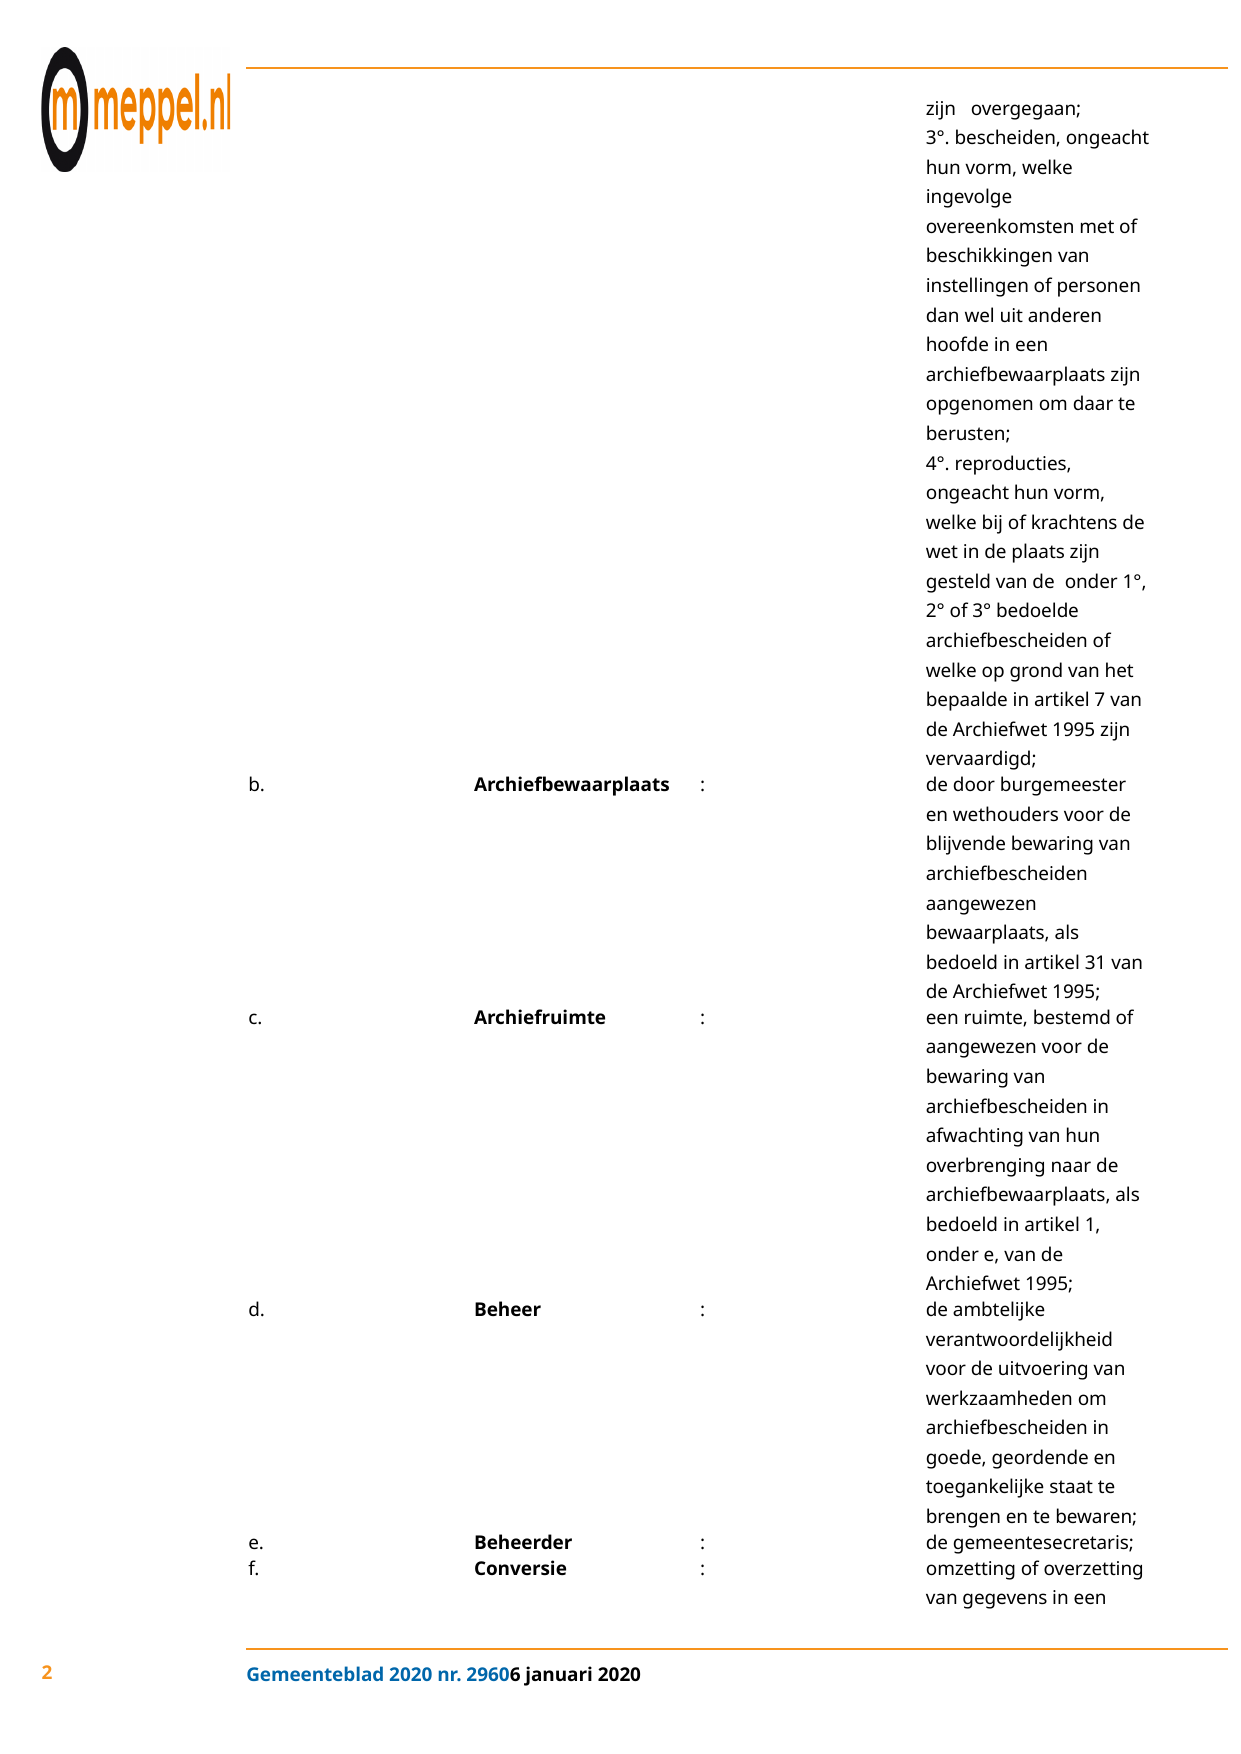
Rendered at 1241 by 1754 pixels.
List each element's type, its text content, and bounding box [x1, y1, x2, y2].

table_header [474, 95, 700, 771]
table_header [248, 95, 474, 771]
table_cell : [700, 771, 926, 1004]
table_cell : [700, 1555, 926, 1610]
table_cell : [700, 1529, 926, 1555]
table_cell omzetting of overzetting van gegevens in een [926, 1555, 1152, 1610]
table_cell : [700, 1296, 926, 1529]
table_cell Archiefbewaarplaats [474, 771, 700, 1004]
table_cell e. [248, 1529, 474, 1555]
table_cell Beheer [474, 1296, 700, 1529]
table_header zijn overgegaan; 3°. bescheiden, ongeacht hun vorm, welke ingevolge overeenkomsten met of beschikkingen van instellingen of personen dan wel uit anderen hoofde in een archiefbewaarplaats zijn opgenomen om daar te berusten; 4°. reproducties, ongeacht hun vorm, welke bij of krachtens de wet in de plaats zijn gesteld van de onder 1°, 2° of 3° bedoelde archiefbescheiden of welke op grond van het bepaalde in artikel 7 van de Archiefwet 1995 zijn vervaardigd; [926, 95, 1152, 771]
table_cell : [700, 1004, 926, 1296]
table_cell de gemeentesecretaris; [926, 1529, 1152, 1555]
table_header [700, 95, 926, 771]
table_cell d. [248, 1296, 474, 1529]
picture [41, 47, 231, 172]
table_cell Beheerder [474, 1529, 700, 1555]
table_cell f. [248, 1555, 474, 1610]
table_cell de door burgemeester en wethouders voor de blijvende bewaring van archiefbescheiden aangewezen bewaarplaats, als bedoeld in artikel 31 van de Archiefwet 1995; [926, 771, 1152, 1004]
table_cell de ambtelijke verantwoordelijkheid voor de uitvoering van werkzaamheden om archiefbescheiden in goede, geordende en toegankelijke staat te brengen en te bewaren; [926, 1296, 1152, 1529]
table_cell b. [248, 771, 474, 1004]
table_cell een ruimte, bestemd of aangewezen voor de bewaring van archiefbescheiden in afwachting van hun overbrenging naar de archiefbewaarplaats, als bedoeld in artikel 1, onder e, van de Archiefwet 1995; [926, 1004, 1152, 1296]
table_cell Conversie [474, 1555, 700, 1610]
table_cell c. [248, 1004, 474, 1296]
table_cell Archiefruimte [474, 1004, 700, 1296]
